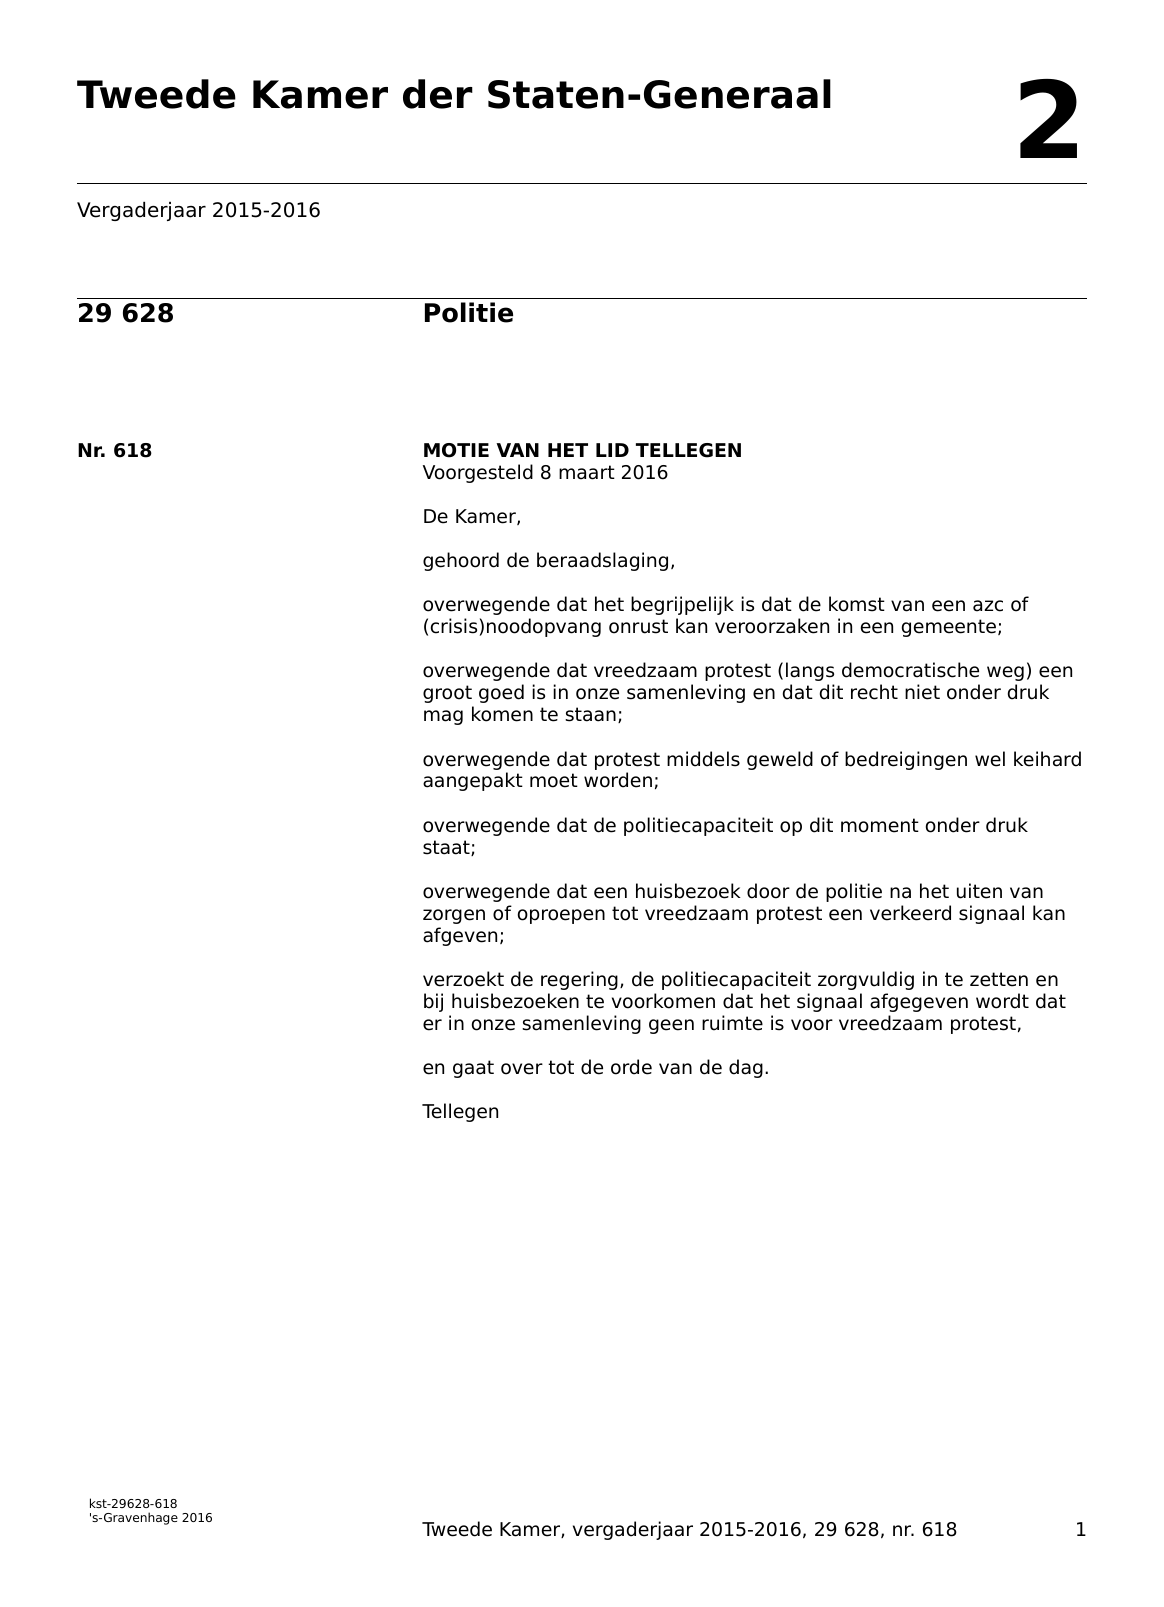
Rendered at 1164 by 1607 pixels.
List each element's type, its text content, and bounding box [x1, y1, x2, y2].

subtitle 29 628 Politie [77, 299, 1087, 329]
text overwegende dat het begrijpelijk is dat de komst van een azc of (crisis)noodopvang onrust kan veroorzaken in een gemeente; [422, 594, 1087, 638]
text en gaat over tot de orde van de dag. [422, 1057, 1087, 1079]
text gehoord de beraadslaging, [422, 550, 1087, 572]
text 's-Gravenhage 2016 [88, 1511, 323, 1525]
text Voorgesteld 8 maart 2016 [422, 462, 1087, 484]
text overwegende dat protest middels geweld of bedreigingen wel keihard aangepakt moet worden; [422, 748, 1087, 792]
text overwegende dat de politiecapaciteit op dit moment onder druk staat; [422, 814, 1087, 858]
table_header Tweede Kamer der Staten-Generaal [77, 59, 886, 183]
table_header 2 [886, 59, 1087, 183]
table_cell Vergaderjaar 2015-2016 [77, 184, 1087, 298]
text verzoekt de regering, de politiecapaciteit zorgvuldig in te zetten en bij huisbezoeken te voorkomen dat het signaal afgegeven wordt dat er in onze samenleving geen ruimte is voor vreedzaam protest, [422, 969, 1087, 1035]
subtitle Nr. 618 MOTIE VAN HET LID TELLEGEN [77, 440, 1087, 462]
text overwegende dat een huisbezoek door de politie na het uiten van zorgen of oproepen tot vreedzaam protest een verkeerd signaal kan afgeven; [422, 881, 1087, 947]
text overwegende dat vreedzaam protest (langs democratische weg) een groot goed is in onze samenleving en dat dit recht niet onder druk mag komen te staan; [422, 660, 1087, 726]
text Tellegen [422, 1101, 1087, 1123]
text De Kamer, [422, 506, 1087, 528]
text kst-29628-618 [88, 1497, 323, 1511]
